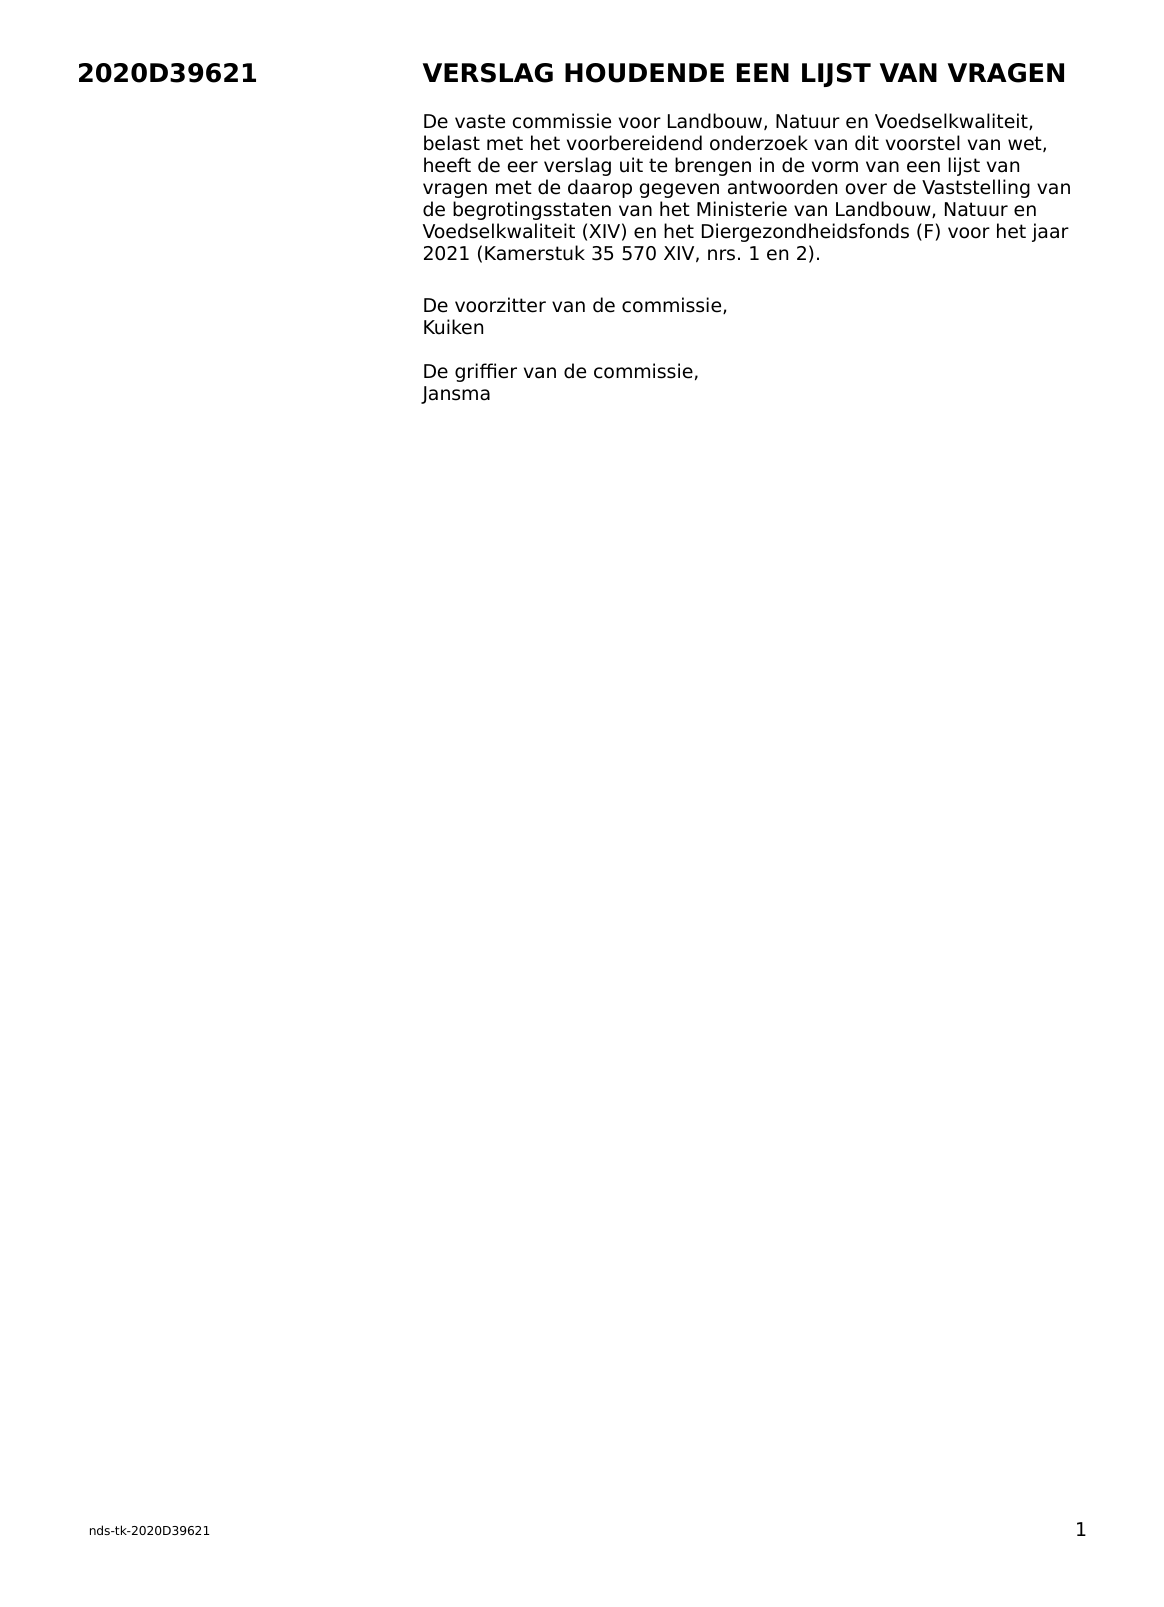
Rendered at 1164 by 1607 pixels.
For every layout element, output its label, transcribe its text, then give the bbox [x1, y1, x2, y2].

text nds-tk-2020D39621 [88, 1524, 323, 1538]
text De griffier van de commissie, Jansma [422, 361, 1087, 405]
text De voorzitter van de commissie, Kuiken [422, 295, 1087, 339]
text De vaste commissie voor Landbouw, Natuur en Voedselkwaliteit, belast met het voorbereidend onderzoek van dit voorstel van wet, heeft de eer verslag uit te brengen in de vorm van een lijst van vragen met de daarop gegeven antwoorden over de Vaststelling van de begrotingsstaten van het Ministerie van Landbouw, Natuur en Voedselkwaliteit (XIV) en het Diergezondheidsfonds (F) voor het jaar 2021 (Kamerstuk 35 570 XIV, nrs. 1 en 2). [422, 111, 1087, 265]
text 2020D39621 VERSLAG HOUDENDE EEN LIJST VAN VRAGEN [77, 59, 1087, 89]
